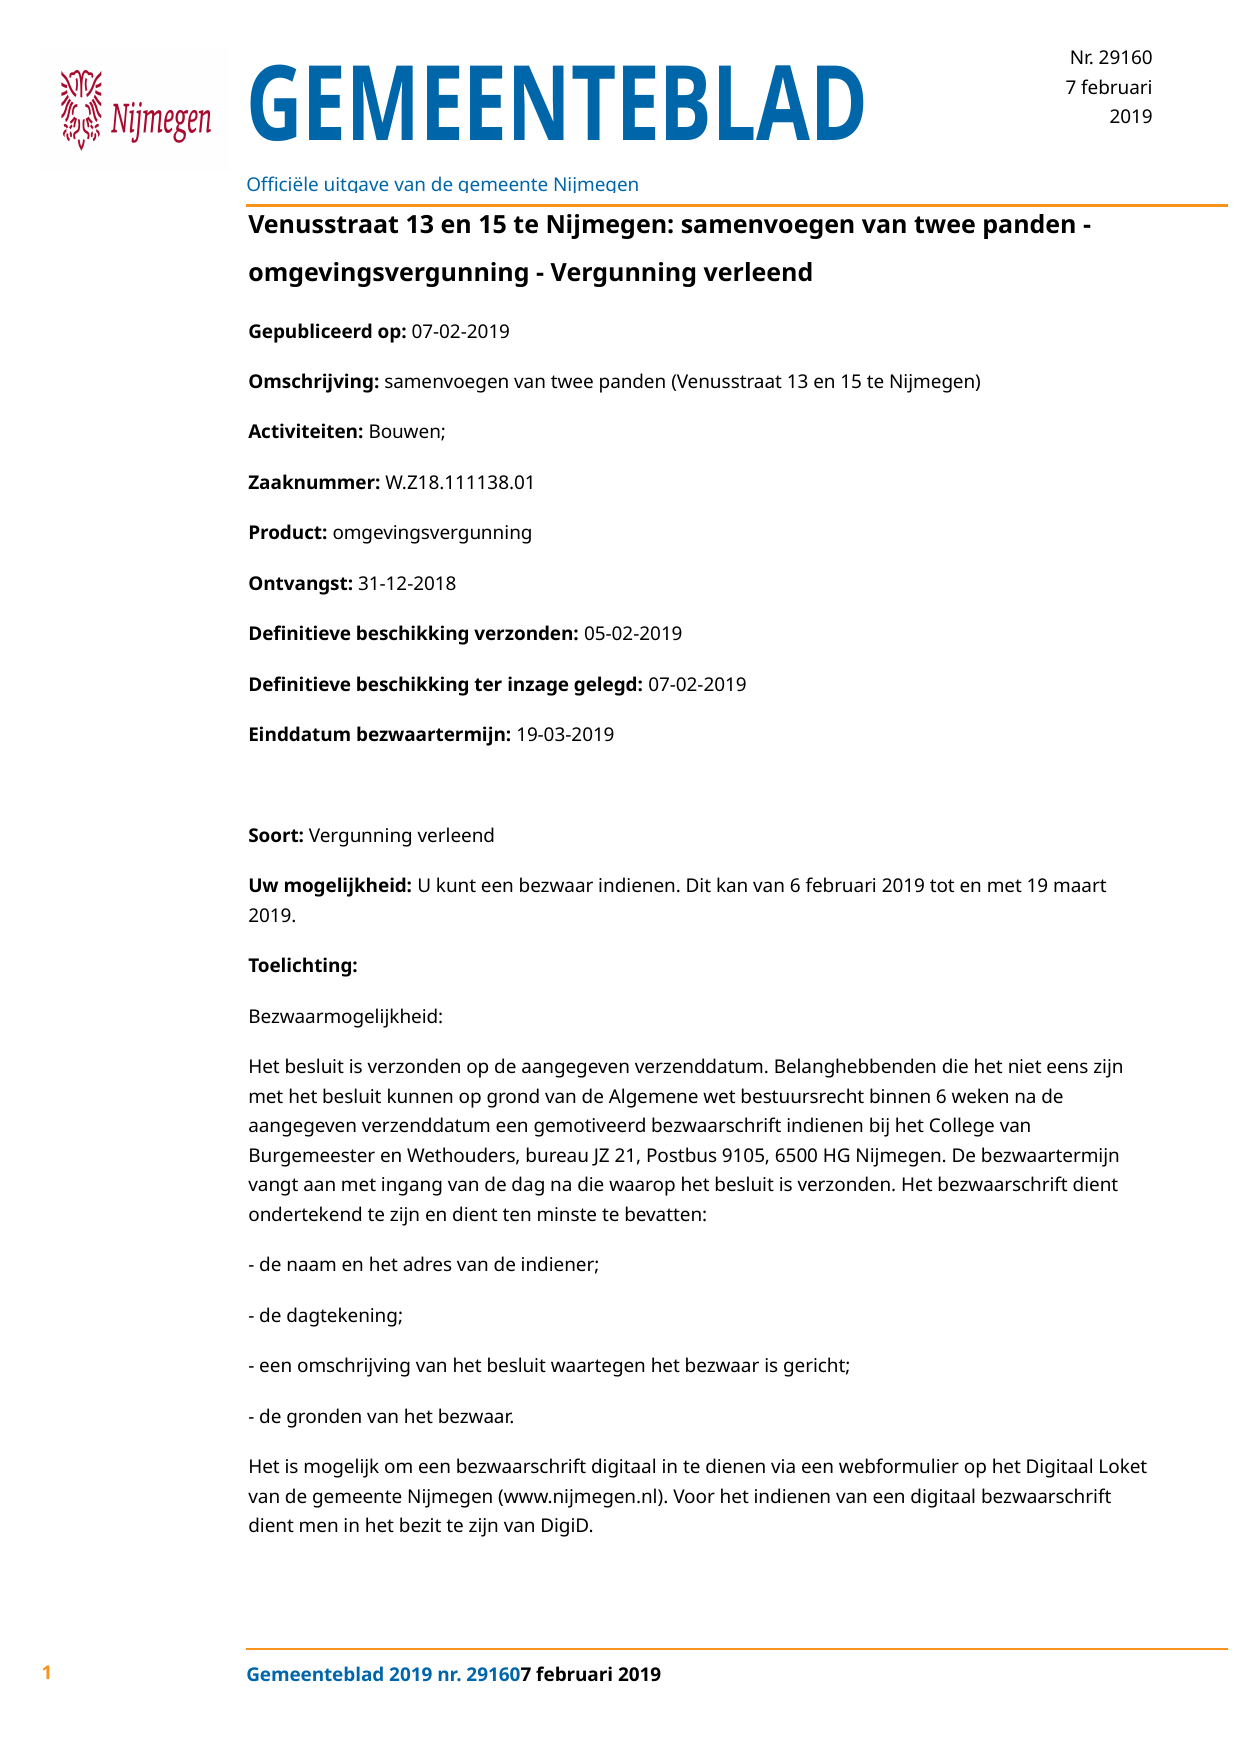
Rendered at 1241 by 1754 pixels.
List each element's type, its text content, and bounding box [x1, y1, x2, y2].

text Activiteiten: Bouwen; [248, 419, 1152, 444]
text Venusstraat 13 en 15 te Nijmegen: samenvoegen van twee panden - omgevingsvergunning - Vergunning verleend [248, 207, 1152, 288]
text Definitieve beschikking verzonden: 05-02-2019 [248, 620, 1152, 646]
text Gepubliceerd op: 07-02-2019 [248, 318, 1152, 344]
text Omschrijving: samenvoegen van twee panden (Venusstraat 13 en 15 te Nijmegen) [248, 368, 1152, 394]
text Soort: Vergunning verleend [248, 822, 1152, 848]
text - de dagtekening; [248, 1302, 1152, 1328]
text Uw mogelijkheid: U kunt een bezwaar indienen. Dit kan van 6 februari 2019 tot en met 19 maart 2019. [248, 872, 1152, 928]
text Het is mogelijk om een bezwaarschrift digitaal in te dienen via een webformulier op het Digitaal Loket van de gemeente Nijmegen (www.nijmegen.nl). Voor het indienen van een digitaal bezwaarschrift dient men in het bezit te zijn van DigiD. [248, 1453, 1152, 1538]
text Het besluit is verzonden op de aangegeven verzenddatum. Belanghebbenden die het niet eens zijn met het besluit kunnen op grond van de Algemene wet bestuursrecht binnen 6 weken na de aangegeven verzenddatum een gemotiveerd bezwaarschrift indienen bij het College van Burgemeester en Wethouders, bureau JZ 21, Postbus 9105, 6500 HG Nijmegen. De bezwaartermijn vangt aan met ingang van de dag na die waarop het besluit is verzonden. Het bezwaarschrift dient ondertekend te zijn en dient ten minste te bevatten: [248, 1053, 1152, 1227]
text Product: omgevingsvergunning [248, 519, 1152, 545]
text - een omschrijving van het besluit waartegen het bezwaar is gericht; [248, 1352, 1152, 1378]
text Einddatum bezwaartermijn: 19-03-2019 [248, 721, 1152, 747]
text Bezwaarmogelijkheid: [248, 1003, 1152, 1029]
text Definitieve beschikking ter inzage gelegd: 07-02-2019 [248, 671, 1152, 697]
text Toelichting: [248, 952, 1152, 978]
text - de gronden van het bezwaar. [248, 1403, 1152, 1429]
text Ontvangst: 31-12-2018 [248, 570, 1152, 596]
text - de naam en het adres van de indiener; [248, 1252, 1152, 1277]
picture [41, 47, 231, 172]
text Zaaknummer: W.Z18.111138.01 [248, 469, 1152, 495]
